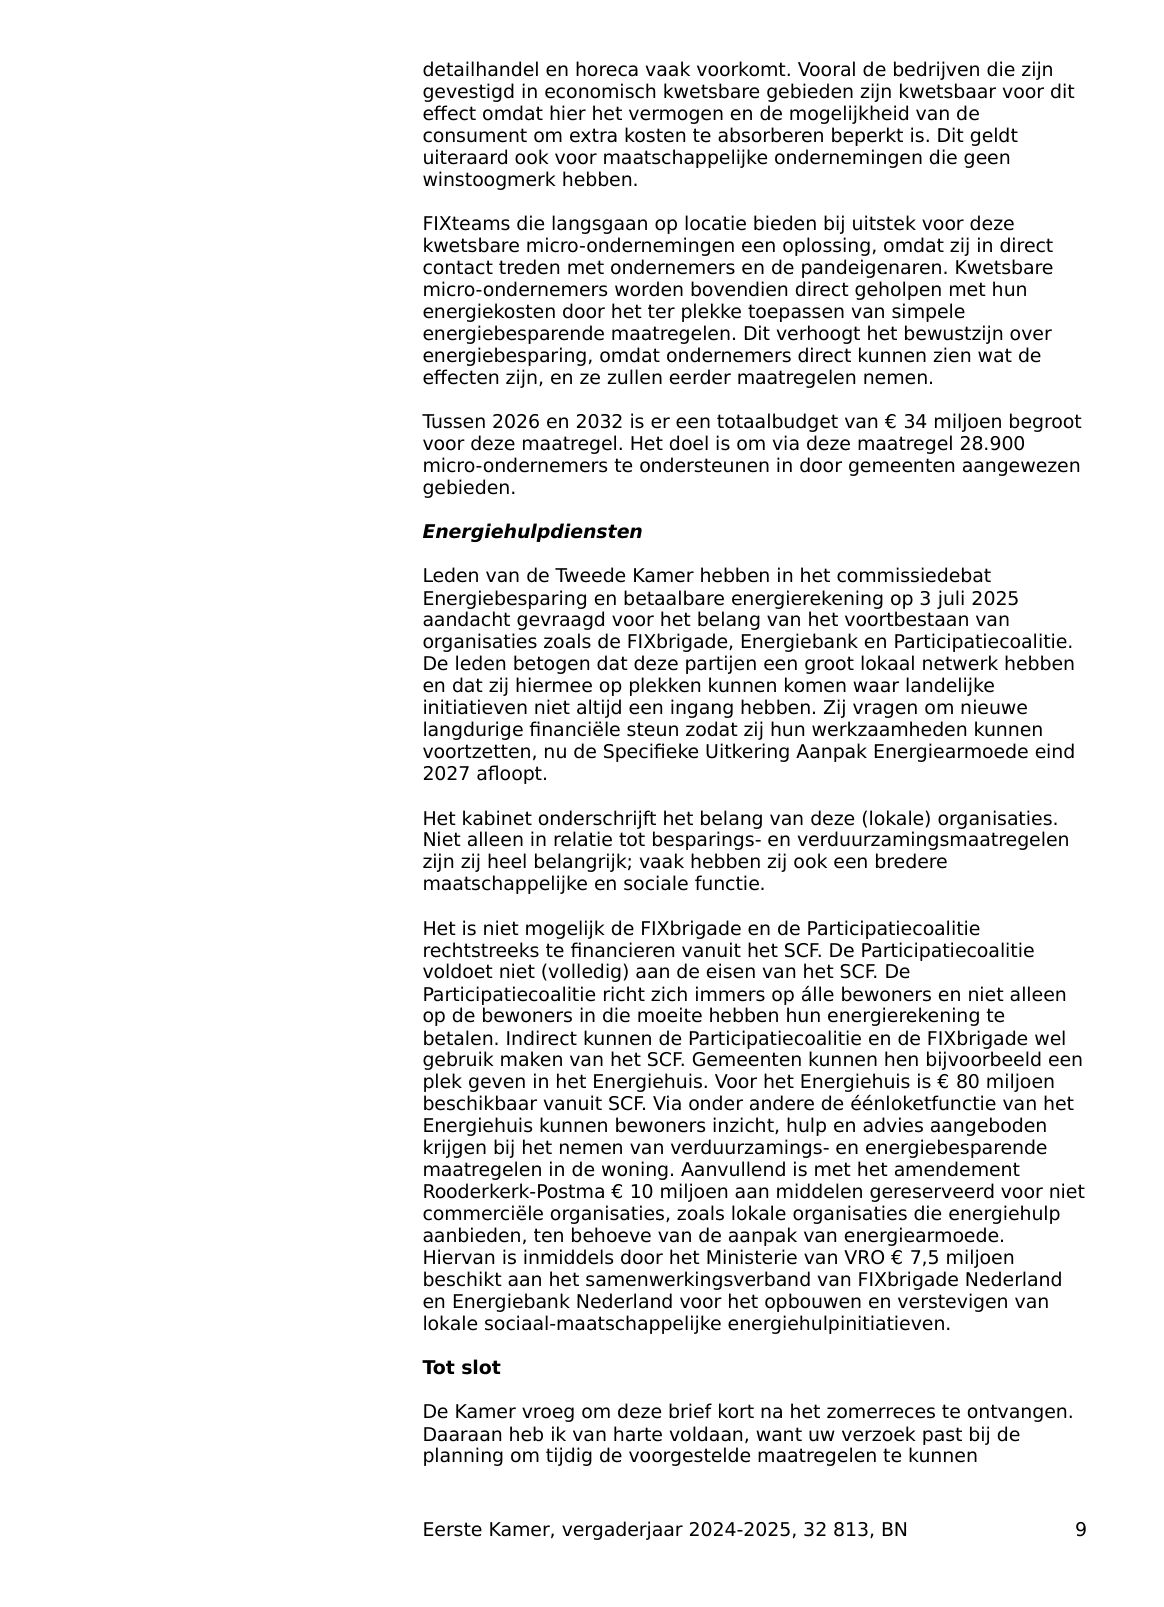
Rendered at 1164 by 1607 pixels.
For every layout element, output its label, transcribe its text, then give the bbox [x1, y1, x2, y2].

text Leden van de Tweede Kamer hebben in het commissiedebat Energiebesparing en betaalbare energierekening op 3 juli 2025 aandacht gevraagd voor het belang van het voortbestaan van organisaties zoals de FIXbrigade, Energiebank en Participatiecoalitie. De leden betogen dat deze partijen een groot lokaal netwerk hebben en dat zij hiermee op plekken kunnen komen waar landelijke initiatieven niet altijd een ingang hebben. Zij vragen om nieuwe langdurige financiële steun zodat zij hun werkzaamheden kunnen voortzetten, nu de Specifieke Uitkering Aanpak Energiearmoede eind 2027 afloopt. [422, 565, 1087, 785]
subtitle Energiehulpdiensten [422, 521, 1087, 543]
text detailhandel en horeca vaak voorkomt. Vooral de bedrijven die zijn gevestigd in economisch kwetsbare gebieden zijn kwetsbaar voor dit effect omdat hier het vermogen en de mogelijkheid van de consument om extra kosten te absorberen beperkt is. Dit geldt uiteraard ook voor maatschappelijke ondernemingen die geen winstoogmerk hebben. [422, 59, 1087, 191]
text FIXteams die langsgaan op locatie bieden bij uitstek voor deze kwetsbare micro-ondernemingen een oplossing, omdat zij in direct contact treden met ondernemers en de pandeigenaren. Kwetsbare micro-ondernemers worden bovendien direct geholpen met hun energiekosten door het ter plekke toepassen van simpele energiebesparende maatregelen. Dit verhoogt het bewustzijn over energiebesparing, omdat ondernemers direct kunnen zien wat de effecten zijn, en ze zullen eerder maatregelen nemen. [422, 213, 1087, 389]
text Het kabinet onderschrijft het belang van deze (lokale) organisaties. Niet alleen in relatie tot besparings- en verduurzamingsmaatregelen zijn zij heel belangrijk; vaak hebben zij ook een bredere maatschappelijke en sociale functie. [422, 807, 1087, 895]
text De Kamer vroeg om deze brief kort na het zomerreces te ontvangen. Daaraan heb ik van harte voldaan, want uw verzoek past bij de planning om tijdig de voorgestelde maatregelen te kunnen [422, 1401, 1087, 1467]
subtitle Tot slot [422, 1357, 1087, 1379]
text Het is niet mogelijk de FIXbrigade en de Participatiecoalitie rechtstreeks te financieren vanuit het SCF. De Participatiecoalitie voldoet niet (volledig) aan de eisen van het SCF. De Participatiecoalitie richt zich immers op álle bewoners en niet alleen op de bewoners in die moeite hebben hun energierekening te betalen. Indirect kunnen de Participatiecoalitie en de FIXbrigade wel gebruik maken van het SCF. Gemeenten kunnen hen bijvoorbeeld een plek geven in het Energiehuis. Voor het Energiehuis is € 80 miljoen beschikbaar vanuit SCF. Via onder andere de éénloketfunctie van het Energiehuis kunnen bewoners inzicht, hulp en advies aangeboden krijgen bij het nemen van verduurzamings- en energiebesparende maatregelen in de woning. Aanvullend is met het amendement Rooderkerk-Postma € 10 miljoen aan middelen gereserveerd voor niet commerciële organisaties, zoals lokale organisaties die energiehulp aanbieden, ten behoeve van de aanpak van energiearmoede. [422, 917, 1087, 1247]
text Hiervan is inmiddels door het Ministerie van VRO € 7,5 miljoen beschikt aan het samenwerkingsverband van FIXbrigade Nederland en Energiebank Nederland voor het opbouwen en verstevigen van lokale sociaal-maatschappelijke energiehulpinitiatieven. [422, 1247, 1087, 1335]
text Tussen 2026 en 2032 is er een totaalbudget van € 34 miljoen begroot voor deze maatregel. Het doel is om via deze maatregel 28.900 micro-ondernemers te ondersteunen in door gemeenten aangewezen gebieden. [422, 411, 1087, 499]
